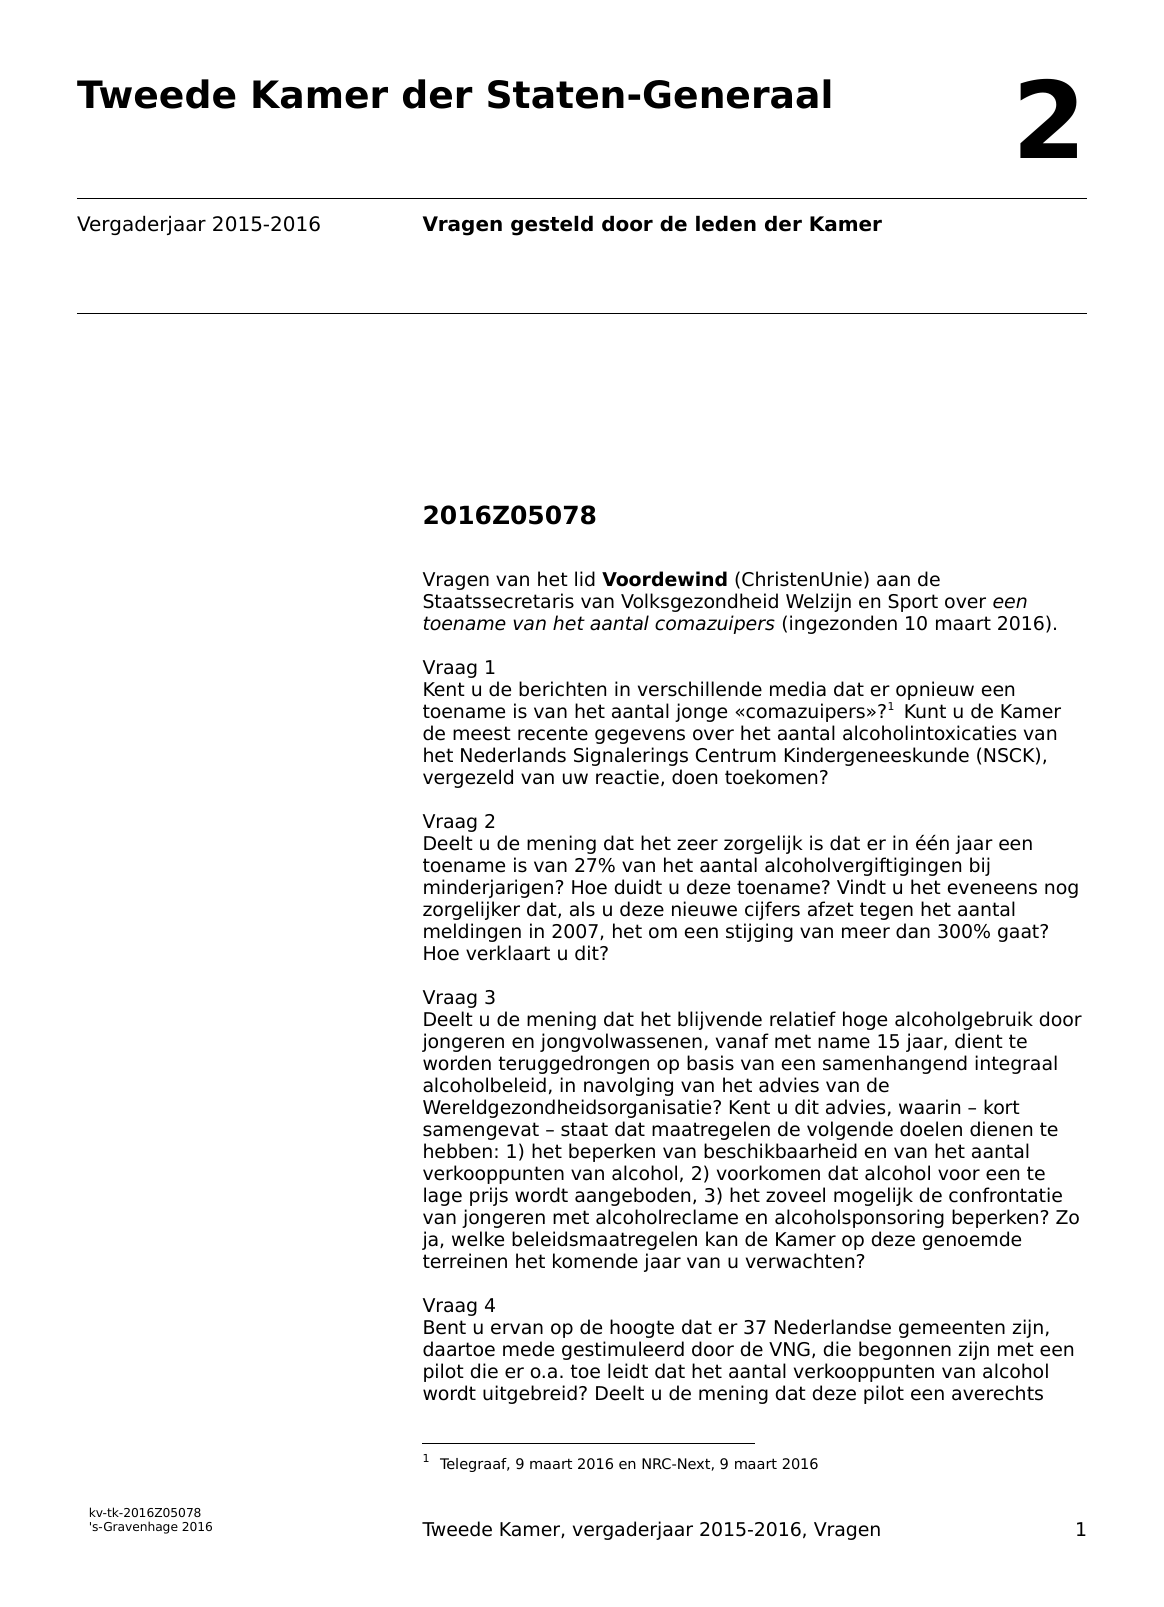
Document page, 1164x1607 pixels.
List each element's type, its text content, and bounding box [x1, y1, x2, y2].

text 2016Z05078 [422, 501, 1087, 531]
text Kent u de berichten in verschillende media dat er opnieuw een toename is van het aantal jonge «comazuipers»? Kunt u de Kamer de meest recente gegevens over het aantal alcoholintoxicaties van het Nederlands Signalerings Centrum Kindergeneeskunde (NSCK), vergezeld van uw reactie, doen toekomen? [422, 679, 1087, 789]
text Vragen van het lid Voordewind (ChristenUnie) aan de Staatssecretaris van Volksgezondheid Welzijn en Sport over een toename van het aantal comazuipers (ingezonden 10 maart 2016). [422, 569, 1087, 635]
text Bent u ervan op de hoogte dat er 37 Nederlandse gemeenten zijn, daartoe mede gestimuleerd door de VNG, die begonnen zijn met een pilot die er o.a. toe leidt dat het aantal verkooppunten van alcohol wordt uitgebreid? Deelt u de mening dat deze pilot een averechts [422, 1317, 1087, 1405]
text Deelt u de mening dat het blijvende relatief hoge alcoholgebruik door jongeren en jongvolwassenen, vanaf met name 15 jaar, dient te worden teruggedrongen op basis van een samenhangend integraal alcoholbeleid, in navolging van het advies van de Wereldgezondheidsorganisatie? Kent u dit advies, waarin – kort samengevat – staat dat maatregelen de volgende doelen dienen te hebben: 1) het beperken van beschikbaarheid en van het aantal verkooppunten van alcohol, 2) voorkomen dat alcohol voor een te lage prijs wordt aangeboden, 3) het zoveel mogelijk de confrontatie van jongeren met alcoholreclame en alcoholsponsoring beperken? Zo ja, welke beleidsmaatregelen kan de Kamer op deze genoemde terreinen het komende jaar van u verwachten? [422, 1009, 1087, 1273]
text kv-tk-2016Z05078 [88, 1506, 323, 1520]
text Vraag 1 [422, 657, 1087, 679]
text Vraag 3 [422, 987, 1087, 1009]
table_cell Vergaderjaar 2015-2016 [77, 199, 422, 313]
text Vraag 4 [422, 1295, 1087, 1317]
text Deelt u de mening dat het zeer zorgelijk is dat er in één jaar een toename is van 27% van het aantal alcoholvergiftigingen bij minderjarigen? Hoe duidt u deze toename? Vindt u het eveneens nog zorgelijker dat, als u deze nieuwe cijfers afzet tegen het aantal meldingen in 2007, het om een stijging van meer dan 300% gaat? Hoe verklaart u dit? [422, 833, 1087, 965]
text 's-Gravenhage 2016 [88, 1520, 323, 1534]
text Telegraaf, 9 maart 2016 en NRC-Next, 9 maart 2016 [422, 1452, 1087, 1474]
table_header 2 [886, 59, 1087, 198]
table_header Tweede Kamer der Staten-Generaal [77, 59, 886, 198]
table_cell Vragen gesteld door de leden der Kamer [422, 199, 1087, 313]
text Vraag 2 [422, 811, 1087, 833]
